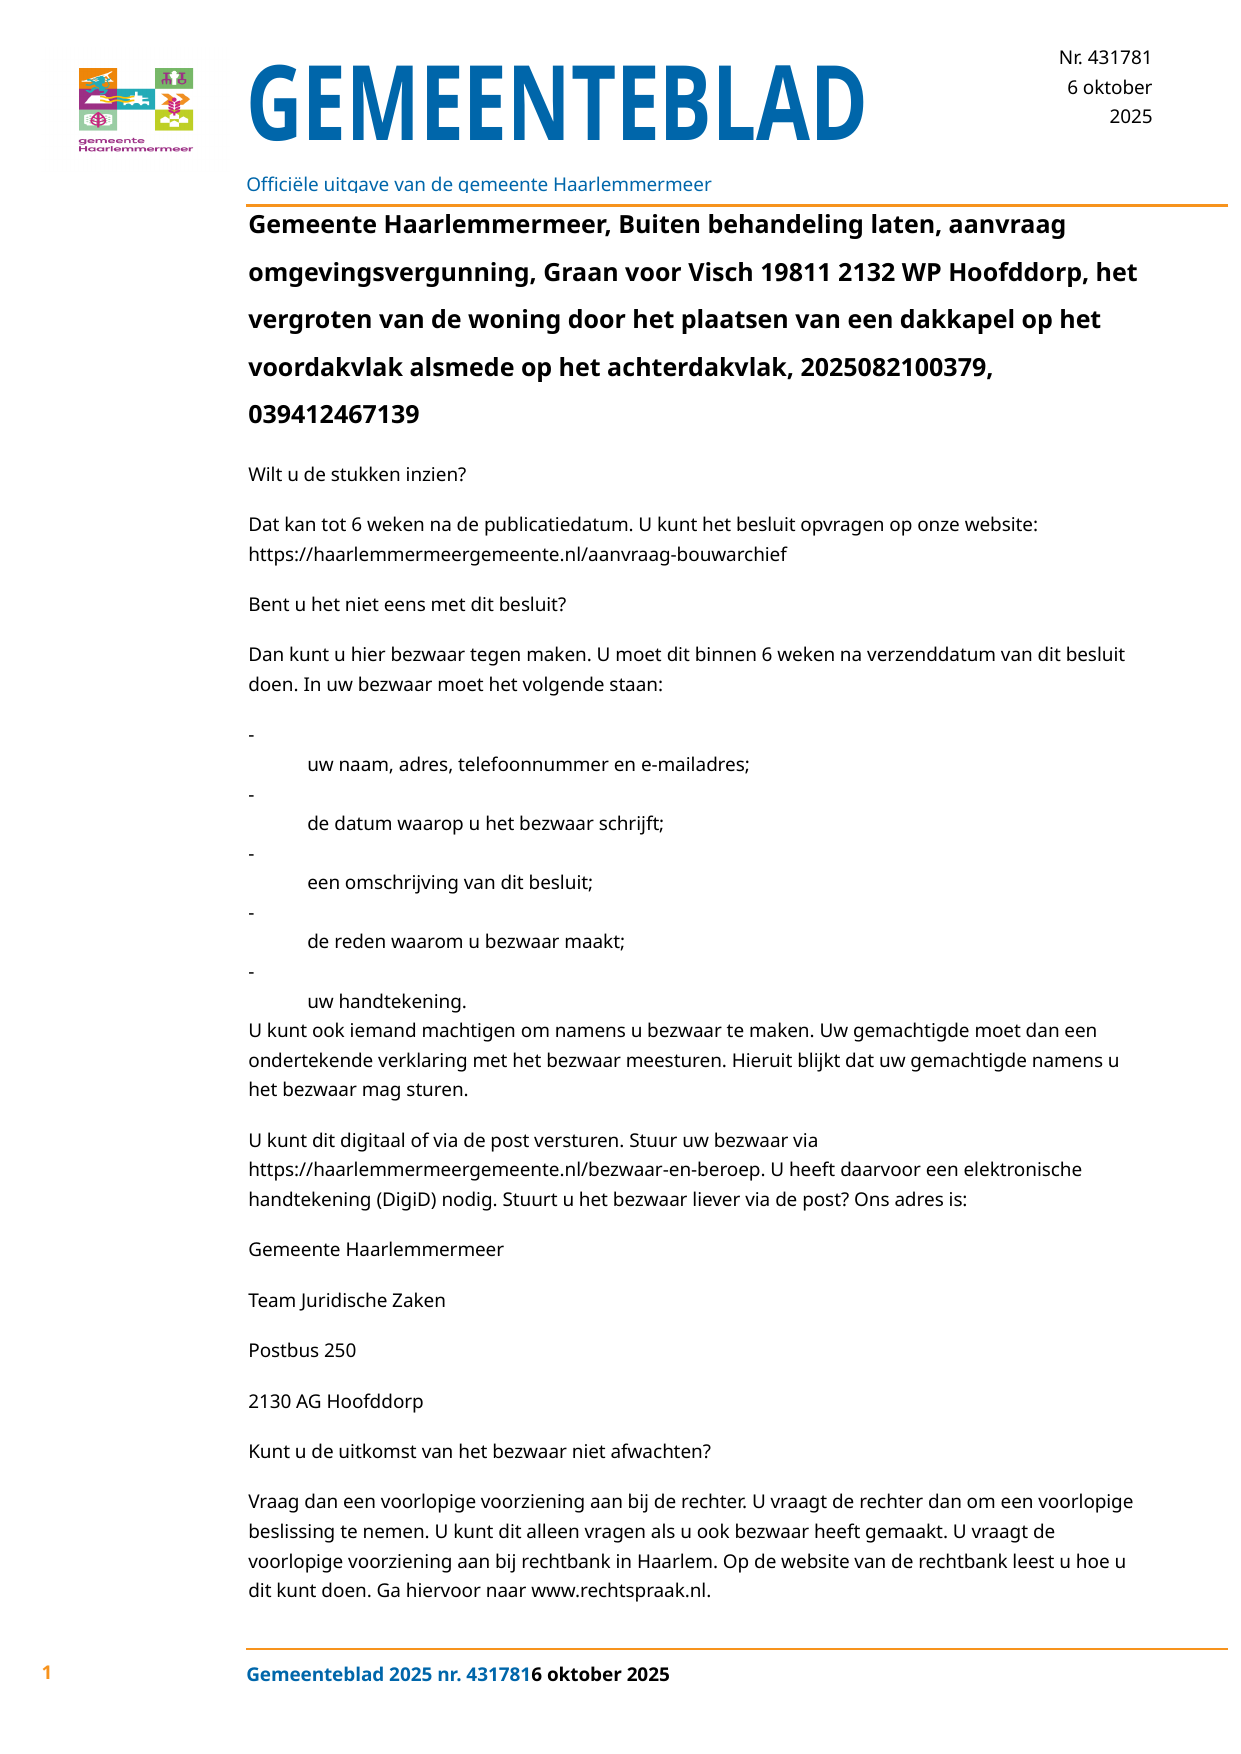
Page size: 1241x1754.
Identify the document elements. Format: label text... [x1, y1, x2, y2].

text Team Juridische Zaken [248, 1287, 1152, 1313]
text Kunt u de uitkomst van het bezwaar niet afwachten? [248, 1438, 1152, 1464]
text Dat kan tot 6 weken na de publicatiedatum. U kunt het besluit opvragen op onze website: https://haarlemmermeergemeente.nl/aanvraag-bouwarchief [248, 511, 1152, 566]
text Vraag dan een voorlopige voorziening aan bij de rechter. U vraagt de rechter dan om een voorlopige beslissing te nemen. U kunt dit alleen vragen als u ook bezwaar heeft gemaakt. U vraagt de voorlopige voorziening aan bij rechtbank in Haarlem. Op de website van de rechtbank leest u hoe u dit kunt doen. Ga hiervoor naar www.rechtspraak.nl. [248, 1489, 1152, 1603]
text Gemeente Haarlemmermeer [248, 1237, 1152, 1262]
list uw handtekening. [248, 988, 1152, 1013]
list de datum waarop u het bezwaar schrijft; [248, 810, 1152, 836]
text 2130 AG Hoofddorp [248, 1388, 1152, 1413]
text Wilt u de stukken inzien? [248, 461, 1152, 486]
text U kunt ook iemand machtigen om namens u bezwaar te maken. Uw gemachtigde moet dan een ondertekende verklaring met het bezwaar meesturen. Hieruit blijkt dat uw gemachtigde namens u het bezwaar mag sturen. [248, 1017, 1152, 1102]
text Gemeente Haarlemmermeer, Buiten behandeling laten, aanvraag omgevingsvergunning, Graan voor Visch 19811 2132 WP Hoofddorp, het vergroten van de woning door het plaatsen van een dakkapel op het voordakvlak alsmede op het achterdakvlak, 2025082100379, 039412467139 [248, 207, 1152, 431]
text Dan kunt u hier bezwaar tegen maken. U moet dit binnen 6 weken na verzenddatum van dit besluit doen. In uw bezwaar moet het volgende staan: [248, 642, 1152, 697]
text Bent u het niet eens met dit besluit? [248, 591, 1152, 617]
picture [41, 47, 231, 172]
text U kunt dit digitaal of via de post versturen. Stuur uw bezwaar via https://haarlemmermeergemeente.nl/bezwaar-en-beroep. U heeft daarvoor een elektronische handtekening (DigiD) nodig. Stuurt u het bezwaar liever via de post? Ons adres is: [248, 1127, 1152, 1212]
text Postbus 250 [248, 1337, 1152, 1363]
list uw naam, adres, telefoonnummer en e-mailadres; [248, 751, 1152, 777]
list een omschrijving van dit besluit; [248, 869, 1152, 895]
list de reden waarom u bezwaar maakt; [248, 929, 1152, 954]
